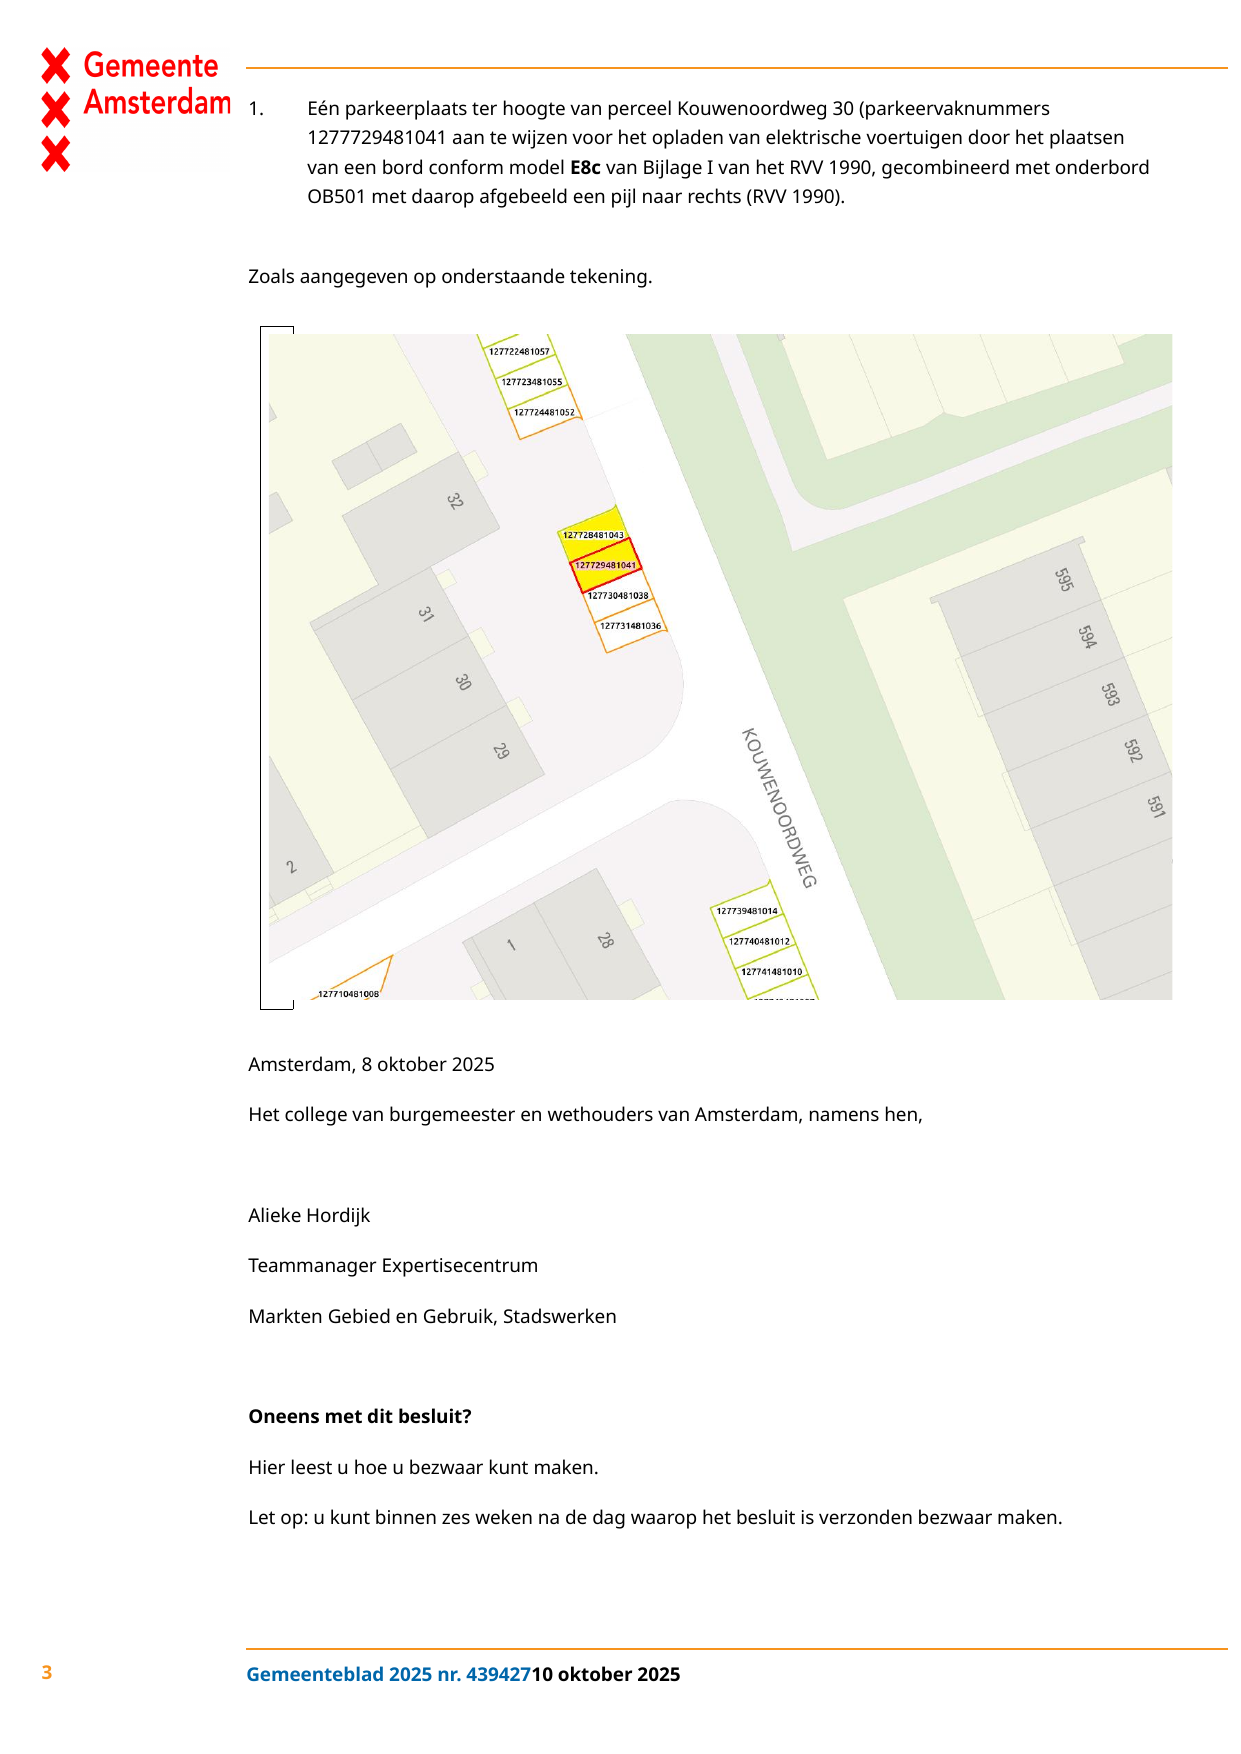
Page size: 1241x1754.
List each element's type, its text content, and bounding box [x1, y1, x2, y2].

text Markten Gebied en Gebruik, Stadswerken [248, 1303, 1152, 1328]
text Oneens met dit besluit? [248, 1404, 1152, 1429]
picture [41, 47, 231, 172]
list Eén parkeerplaats ter hoogte van perceel Kouwenoordweg 30 (parkeervaknummers 1277729481041 aan te wijzen voor het opladen van elektrische voertuigen door het plaatsen van een bord conform model E8c van Bijlage I van het RVV 1990, gecombineerd met onderbord OB501 met daarop afgebeeld een pijl naar rechts (RVV 1990). [248, 95, 1152, 209]
text Let op: u kunt binnen zes weken na de dag waarop het besluit is verzonden bezwaar maken. [248, 1504, 1152, 1530]
picture [268, 334, 1173, 1000]
text Alieke Hordijk [248, 1202, 1152, 1228]
text Hier leest u hoe u bezwaar kunt maken. [248, 1454, 1152, 1480]
text Zoals aangegeven op onderstaande tekening. [248, 263, 1152, 289]
text Het college van burgemeester en wethouders van Amsterdam, namens hen, [248, 1101, 1152, 1127]
text Teammanager Expertisecentrum [248, 1252, 1152, 1278]
text Amsterdam, 8 oktober 2025 [248, 1051, 1152, 1076]
